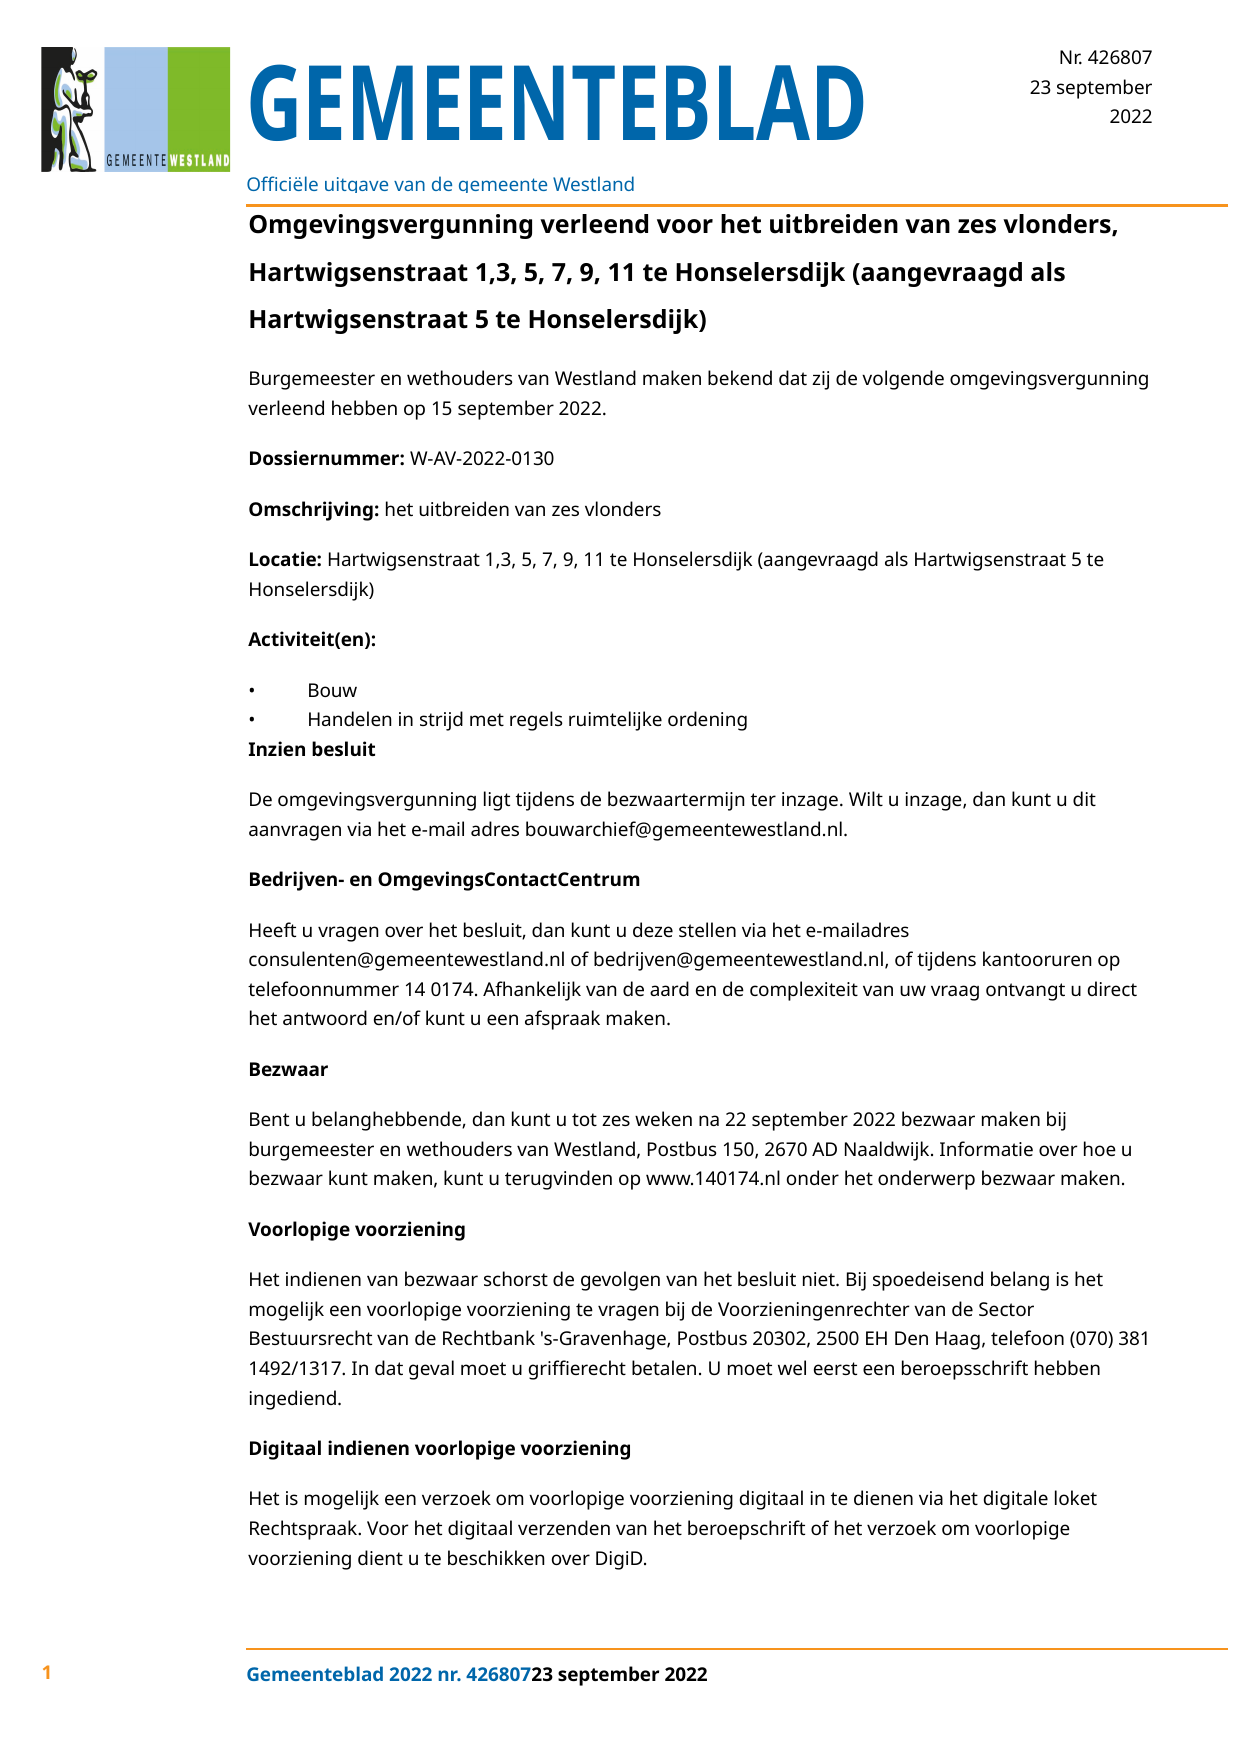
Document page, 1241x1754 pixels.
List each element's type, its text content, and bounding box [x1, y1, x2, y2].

text Het indienen van bezwaar schorst de gevolgen van het besluit niet. Bij spoedeisend belang is het mogelijk een voorlopige voorziening te vragen bij de Voorzieningenrechter van de Sector Bestuursrecht van de Rechtbank 's-Gravenhage, Postbus 20302, 2500 EH Den Haag, telefoon (070) 381 1492/1317. In dat geval moet u griffierecht betalen. U moet wel eerst een beroepsschrift hebben ingediend. [248, 1266, 1152, 1410]
text Dossiernummer: W-AV-2022-0130 [248, 446, 1152, 471]
text Bedrijven- en OmgevingsContactCentrum [248, 866, 1152, 892]
text Omgevingsvergunning verleend voor het uitbreiden van zes vlonders, Hartwigsenstraat 1,3, 5, 7, 9, 11 te Honselersdijk (aangevraagd als Hartwigsenstraat 5 te Honselersdijk) [248, 207, 1152, 336]
text Bent u belanghebbende, dan kunt u tot zes weken na 22 september 2022 bezwaar maken bij burgemeester en wethouders van Westland, Postbus 150, 2670 AD Naaldwijk. Informatie over hoe u bezwaar kunt maken, kunt u terugvinden op www.140174.nl onder het onderwerp bezwaar maken. [248, 1106, 1152, 1191]
text De omgevingsvergunning ligt tijdens de bezwaartermijn ter inzage. Wilt u inzage, dan kunt u dit aanvragen via het e-mail adres bouwarchief@gemeentewestland.nl. [248, 786, 1152, 842]
text Omschrijving: het uitbreiden van zes vlonders [248, 496, 1152, 522]
text Activiteit(en): [248, 626, 1152, 652]
text Heeft u vragen over het besluit, dan kunt u deze stellen via het e-mailadres consulenten@gemeentewestland.nl of bedrijven@gemeentewestland.nl, of tijdens kantooruren op telefoonnummer 14 0174. Afhankelijk van de aard en de complexiteit van uw vraag ontvangt u direct het antwoord en/of kunt u een afspraak maken. [248, 917, 1152, 1031]
text Digitaal indienen voorlopige voorziening [248, 1435, 1152, 1461]
list Handelen in strijd met regels ruimtelijke ordening [248, 706, 1152, 732]
text Het is mogelijk een verzoek om voorlopige voorziening digitaal in te dienen via het digitale loket Rechtspraak. Voor het digitaal verzenden van het beroepschrift of het verzoek om voorlopige voorziening dient u te beschikken over DigiD. [248, 1486, 1152, 1570]
picture [41, 47, 231, 172]
text Bezwaar [248, 1056, 1152, 1082]
text Burgemeester en wethouders van Westland maken bekend dat zij de volgende omgevingsvergunning verleend hebben op 15 september 2022. [248, 366, 1152, 421]
list Bouw [248, 677, 1152, 702]
text Locatie: Hartwigsenstraat 1,3, 5, 7, 9, 11 te Honselersdijk (aangevraagd als Hartwigsenstraat 5 te Honselersdijk) [248, 546, 1152, 602]
text Voorlopige voorziening [248, 1216, 1152, 1242]
text Inzien besluit [248, 736, 1152, 762]
